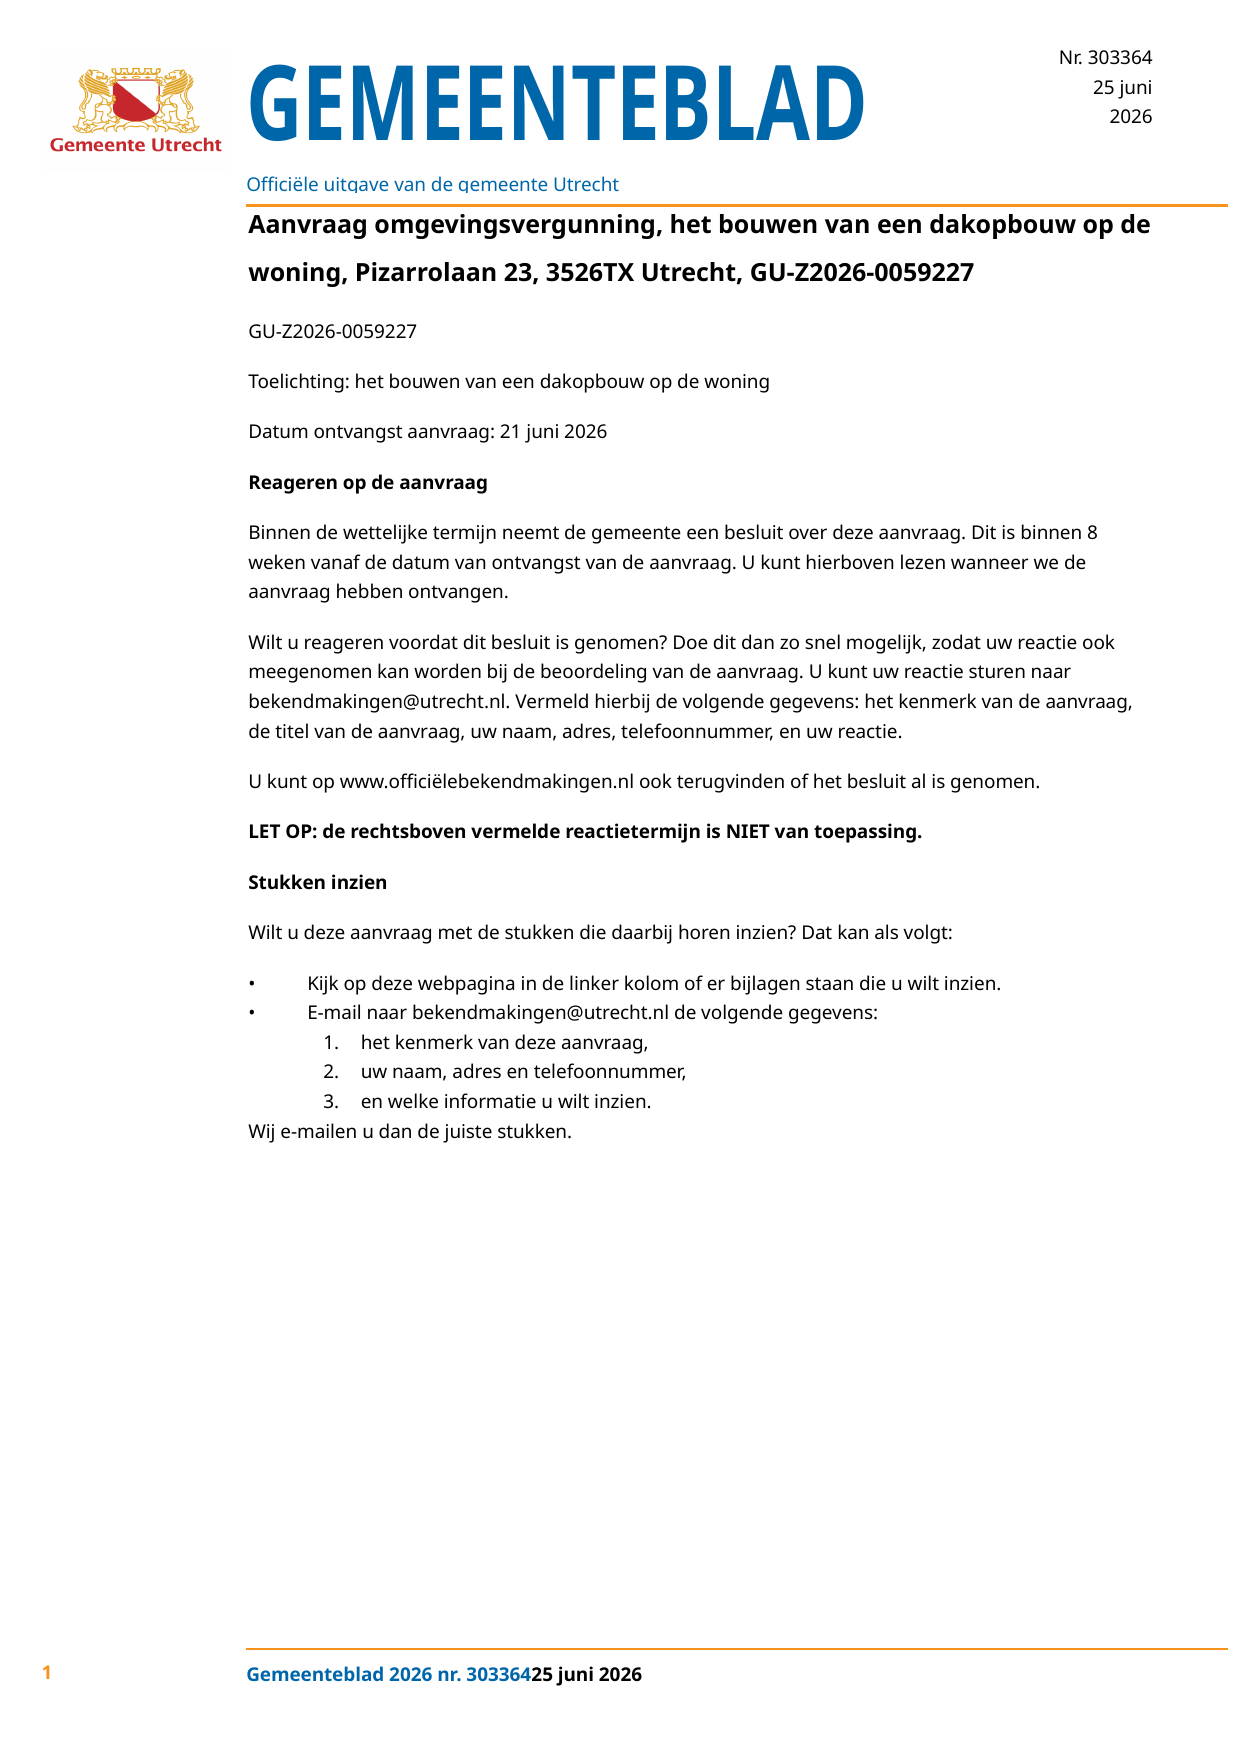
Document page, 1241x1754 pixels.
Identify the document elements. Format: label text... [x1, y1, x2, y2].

text Binnen de wettelijke termijn neemt de gemeente een besluit over deze aanvraag. Dit is binnen 8 weken vanaf de datum van ontvangst van de aanvraag. U kunt hierboven lezen wanneer we de aanvraag hebben ontvangen. [248, 519, 1152, 604]
list uw naam, adres en telefoonnummer, [323, 1059, 1152, 1084]
text Aanvraag omgevingsvergunning, het bouwen van een dakopbouw op de woning, Pizarrolaan 23, 3526TX Utrecht, GU-Z2026-0059227 [248, 207, 1152, 288]
text Datum ontvangst aanvraag: 21 juni 2026 [248, 419, 1152, 444]
text Wilt u deze aanvraag met de stukken die daarbij horen inzien? Dat kan als volgt: [248, 919, 1152, 945]
text U kunt op www.officiëlebekendmakingen.nl ook terugvinden of het besluit al is genomen. [248, 768, 1152, 794]
list Kijk op deze webpagina in de linker kolom of er bijlagen staan die u wilt inzien. [248, 970, 1152, 996]
text Stukken inzien [248, 869, 1152, 895]
text GU-Z2026-0059227 [248, 318, 1152, 344]
text Wilt u reageren voordat dit besluit is genomen? Doe dit dan zo snel mogelijk, zodat uw reactie ook meegenomen kan worden bij de beoordeling van de aanvraag. U kunt uw reactie sturen naar bekendmakingen@utrecht.nl. Vermeld hierbij de volgende gegevens: het kenmerk van de aanvraag, de titel van de aanvraag, uw naam, adres, telefoonnummer, en uw reactie. [248, 629, 1152, 744]
text Toelichting: het bouwen van een dakopbouw op de woning [248, 368, 1152, 394]
list en welke informatie u wilt inzien. [323, 1088, 1152, 1114]
list het kenmerk van deze aanvraag, [323, 1029, 1152, 1055]
text Wij e-mailen u dan de juiste stukken. [248, 1118, 1152, 1144]
text Reageren op de aanvraag [248, 469, 1152, 495]
text LET OP: de rechtsboven vermelde reactietermijn is NIET van toepassing. [248, 819, 1152, 844]
picture [41, 47, 231, 172]
list E-mail naar bekendmakingen@utrecht.nl de volgende gegevens: [248, 999, 1152, 1025]
